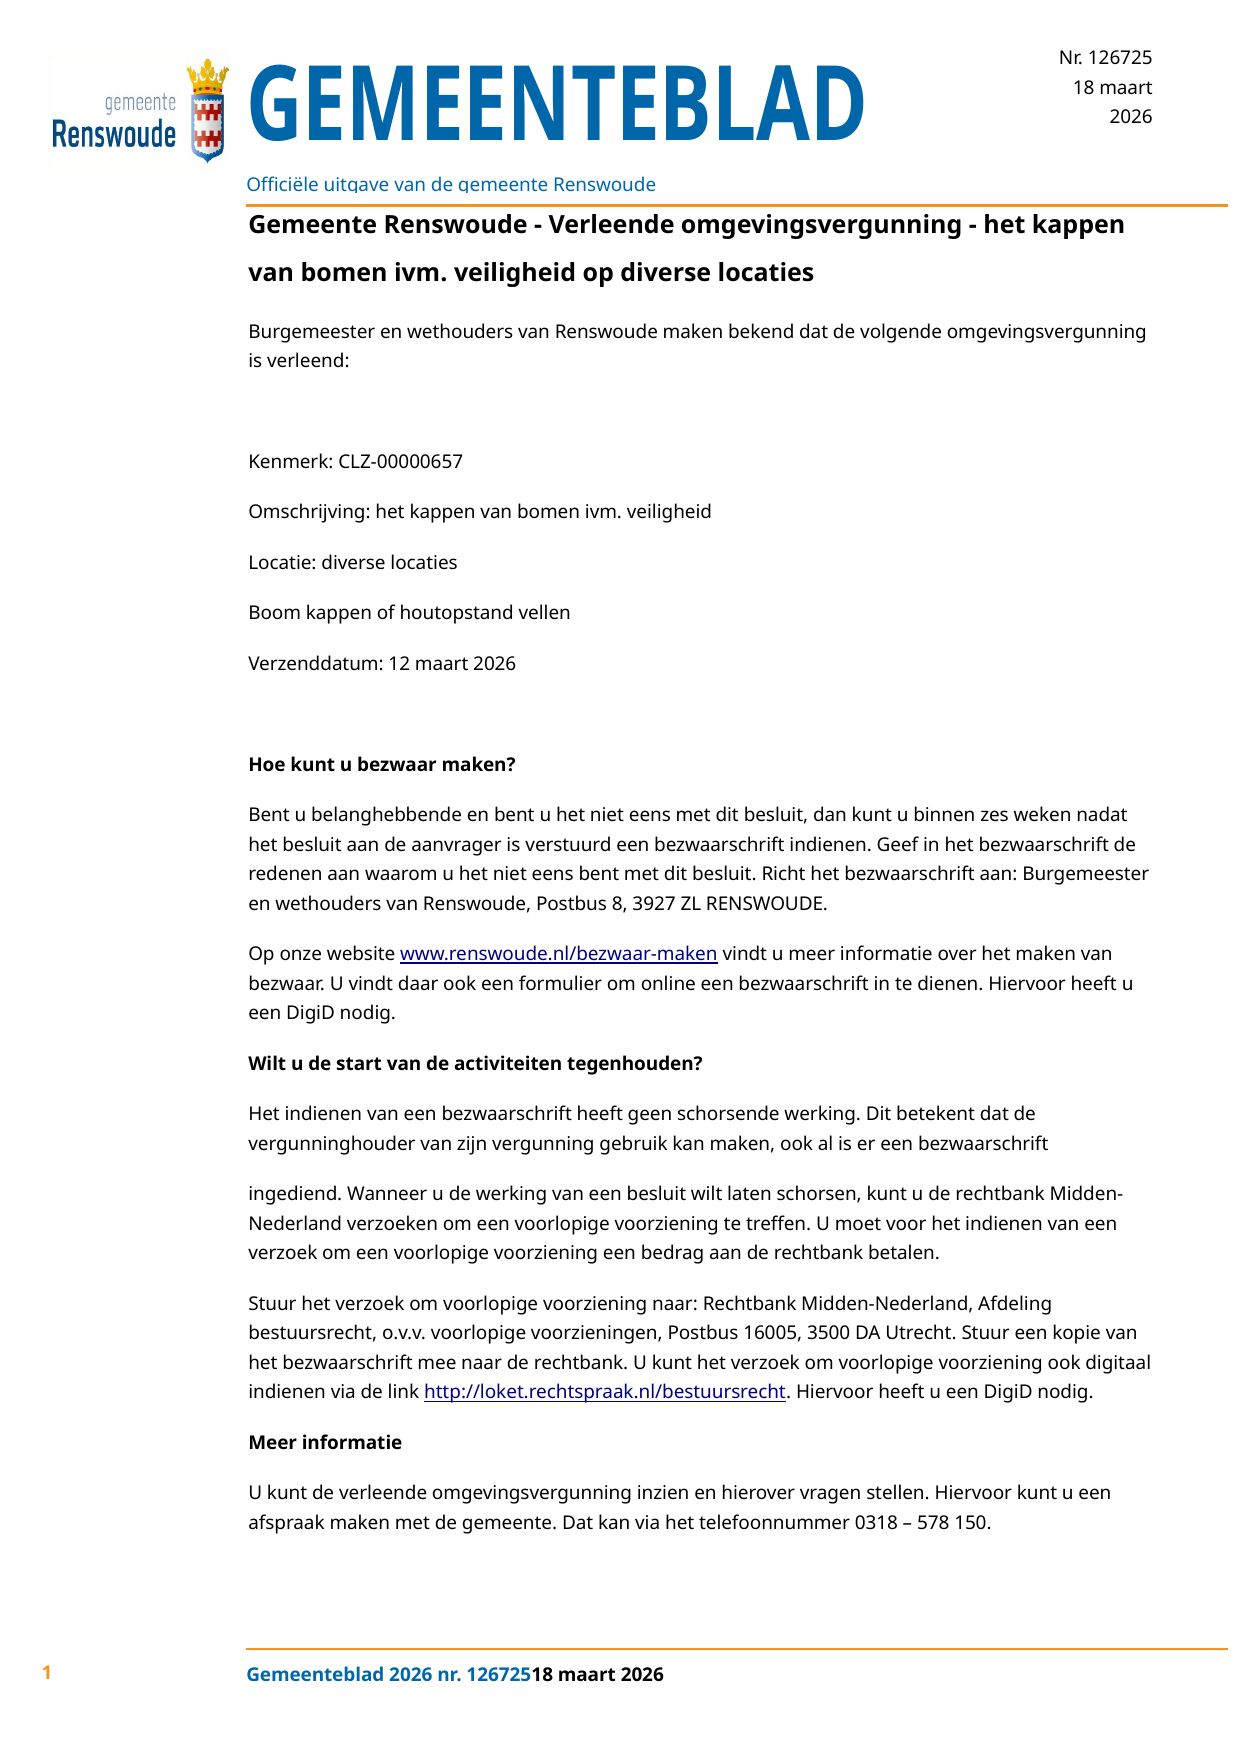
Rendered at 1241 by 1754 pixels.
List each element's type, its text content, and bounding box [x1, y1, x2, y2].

text Op onze website www.renswoude.nl/bezwaar-maken vindt u meer informatie over het maken van bezwaar. U vindt daar ook een formulier om online een bezwaarschrift in te dienen. Hiervoor heeft u een DigiD nodig. [248, 940, 1152, 1025]
text Het indienen van een bezwaarschrift heeft geen schorsende werking. Dit betekent dat de vergunninghouder van zijn vergunning gebruik kan maken, ook al is er een bezwaarschrift [248, 1100, 1152, 1156]
text Boom kappen of houtopstand vellen [248, 599, 1152, 625]
text Gemeente Renswoude - Verleende omgevingsvergunning - het kappen van bomen ivm. veiligheid op diverse locaties [248, 207, 1152, 288]
text Omschrijving: het kappen van bomen ivm. veiligheid [248, 499, 1152, 524]
text Meer informatie [248, 1429, 1152, 1455]
text Burgemeester en wethouders van Renswoude maken bekend dat de volgende omgevingsvergunning is verleend: [248, 318, 1152, 373]
text Bent u belanghebbende en bent u het niet eens met dit besluit, dan kunt u binnen zes weken nadat het besluit aan de aanvrager is verstuurd een bezwaarschrift indienen. Geef in het bezwaarschrift de redenen aan waarom u het niet eens bent met dit besluit. Richt het bezwaarschrift aan: Burgemeester en wethouders van Renswoude, Postbus 8, 3927 ZL RENSWOUDE. [248, 801, 1152, 916]
text Stuur het verzoek om voorlopige voorziening naar: Rechtbank Midden-Nederland, Afdeling bestuursrecht, o.v.v. voorlopige voorzieningen, Postbus 16005, 3500 DA Utrecht. Stuur een kopie van het bezwaarschrift mee naar de rechtbank. U kunt het verzoek om voorlopige voorziening ook digitaal indienen via de link http://loket.rechtspraak.nl/bestuursrecht. Hiervoor heeft u een DigiD nodig. [248, 1290, 1152, 1404]
text Verzenddatum: 12 maart 2026 [248, 650, 1152, 676]
text Wilt u de start van de activiteiten tegenhouden? [248, 1050, 1152, 1076]
text ingediend. Wanneer u de werking van een besluit wilt laten schorsen, kunt u de rechtbank Midden-Nederland verzoeken om een voorlopige voorziening te treffen. U moet voor het indienen van een verzoek om een voorlopige voorziening een bedrag aan de rechtbank betalen. [248, 1180, 1152, 1265]
text Kenmerk: CLZ-00000657 [248, 448, 1152, 474]
picture [41, 47, 231, 172]
text Locatie: diverse locaties [248, 549, 1152, 575]
text U kunt de verleende omgevingsvergunning inzien en hierover vragen stellen. Hiervoor kunt u een afspraak maken met de gemeente. Dat kan via het telefoonnummer 0318 – 578 150. [248, 1479, 1152, 1535]
text Hoe kunt u bezwaar maken? [248, 751, 1152, 777]
